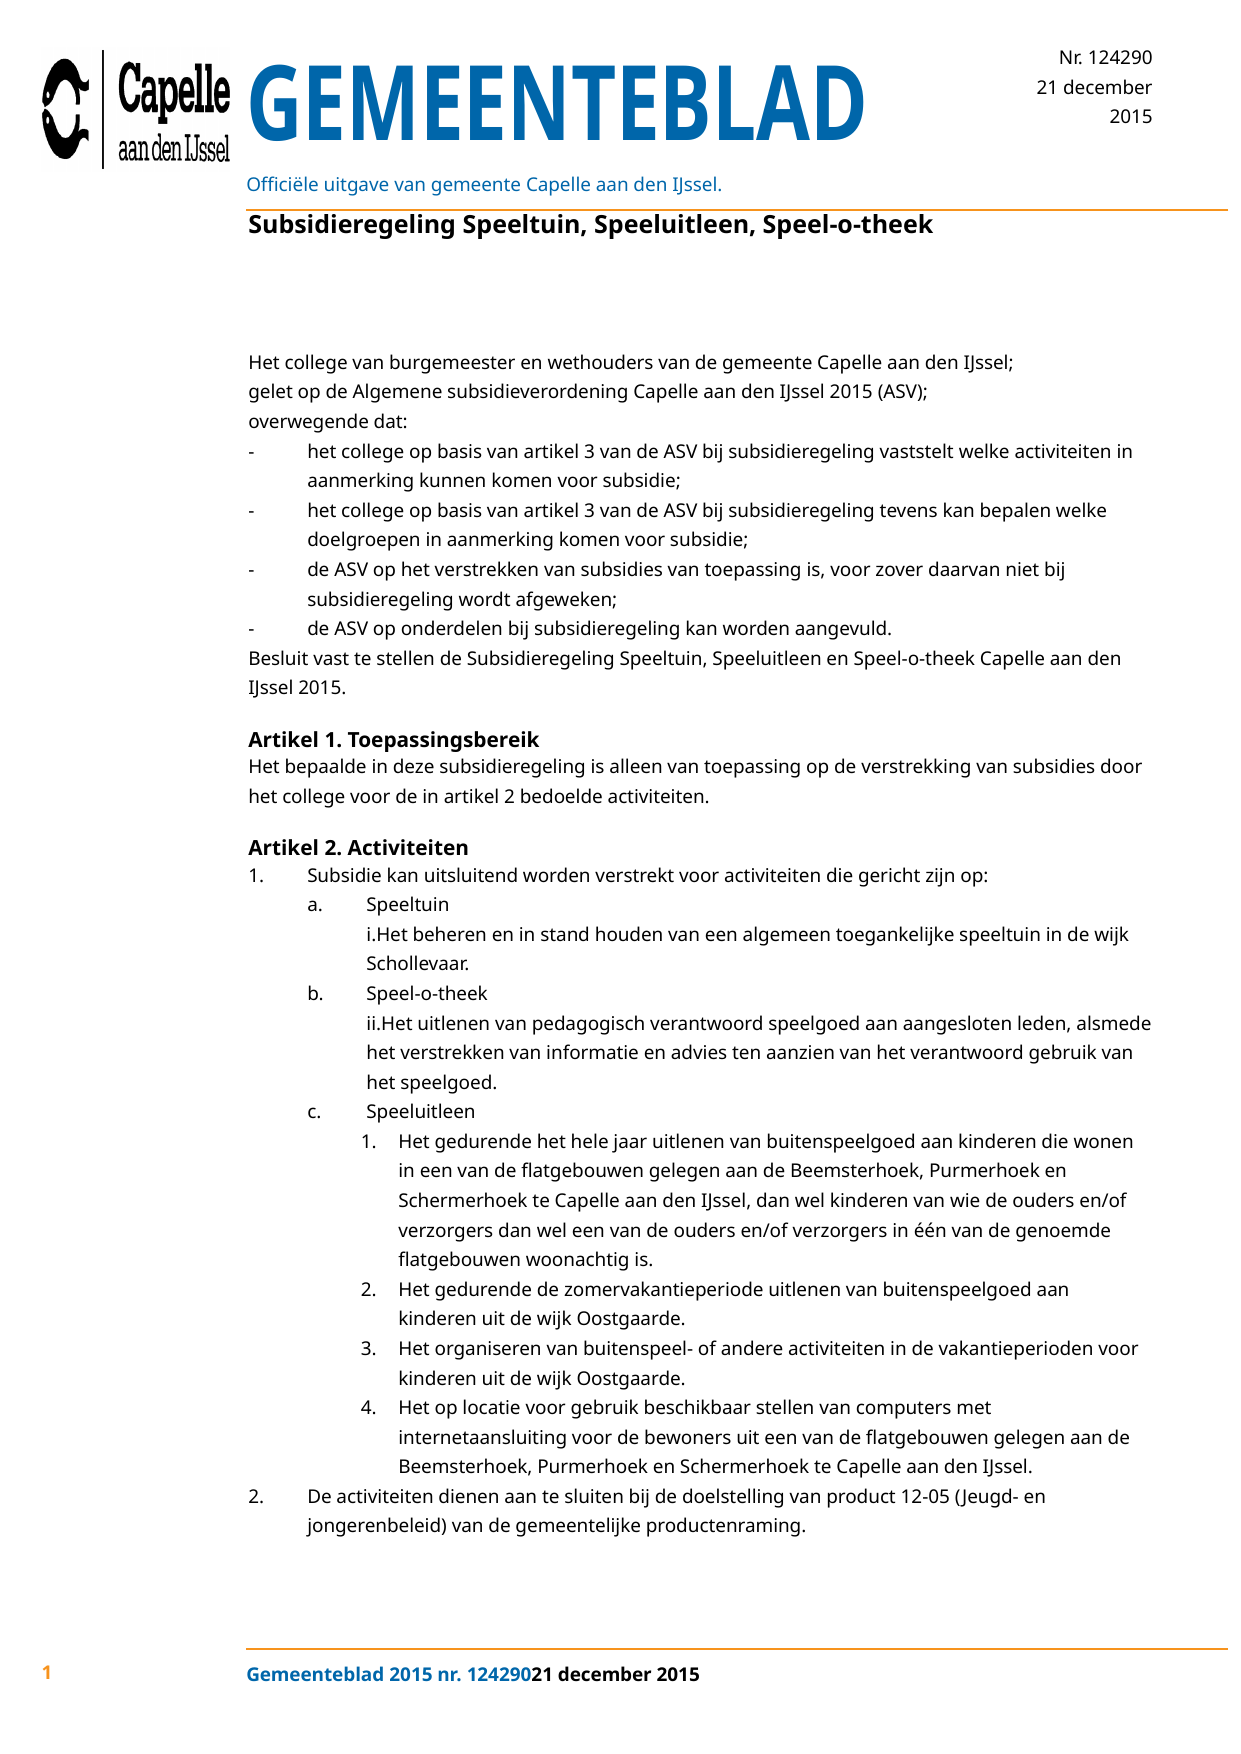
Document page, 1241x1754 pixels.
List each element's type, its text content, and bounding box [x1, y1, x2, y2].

text Het college van burgemeester en wethouders van de gemeente Capelle aan den IJssel; [248, 349, 1152, 375]
list het college op basis van artikel 3 van de ASV bij subsidieregeling tevens kan bepalen welke doelgroepen in aanmerking komen voor subsidie; [248, 497, 1152, 552]
text Het bepaalde in deze subsidieregeling is alleen van toepassing op de verstrekking van subsidies door het college voor de in artikel 2 bedoelde activiteiten. [248, 753, 1152, 809]
list i.Het beheren en in stand houden van een algemeen toegankelijke speeltuin in de wijk Schollevaar. [307, 921, 1152, 976]
list Subsidie kan uitsluitend worden verstrekt voor activiteiten die gericht zijn op: [248, 862, 1152, 888]
list de ASV op het verstrekken van subsidies van toepassing is, voor zover daarvan niet bij subsidieregeling wordt afgeweken; [248, 556, 1152, 612]
list het college op basis van artikel 3 van de ASV bij subsidieregeling vaststelt welke activiteiten in aanmerking kunnen komen voor subsidie; [248, 438, 1152, 493]
text Subsidieregeling Speeltuin, Speeluitleen, Speel-o-theek [248, 211, 1152, 241]
list de ASV op onderdelen bij subsidieregeling kan worden aangevuld. [248, 615, 1152, 641]
list ii.Het uitlenen van pedagogisch verantwoord speelgoed aan aangesloten leden, alsmede het verstrekken van informatie en advies ten aanzien van het verantwoord gebruik van het speelgoed. [307, 1010, 1152, 1095]
list Het organiseren van buitenspeel- of andere activiteiten in de vakantieperioden voor kinderen uit de wijk Oostgaarde. [361, 1335, 1152, 1391]
list Speeltuin [307, 891, 1152, 917]
list Speel-o-theek [307, 980, 1152, 1006]
list Speeluitleen [307, 1098, 1152, 1124]
picture [41, 47, 231, 172]
list Het op locatie voor gebruik beschikbaar stellen van computers met internetaansluiting voor de bewoners uit een van de flatgebouwen gelegen aan de Beemsterhoek, Purmerhoek en Schermerhoek te Capelle aan den IJssel. [361, 1394, 1152, 1479]
list Het gedurende het hele jaar uitlenen van buitenspeelgoed aan kinderen die wonen in een van de flatgebouwen gelegen aan de Beemsterhoek, Purmerhoek en Schermerhoek te Capelle aan den IJssel, dan wel kinderen van wie de ouders en/of verzorgers dan wel een van de ouders en/of verzorgers in één van de genoemde flatgebouwen woonachtig is. [361, 1128, 1152, 1272]
text gelet op de Algemene subsidieverordening Capelle aan den IJssel 2015 (ASV); [248, 379, 1152, 404]
text Artikel 1. Toepassingsbereik [248, 725, 1152, 753]
text overwegende dat: [248, 408, 1152, 434]
list Het gedurende de zomervakantieperiode uitlenen van buitenspeelgoed aan kinderen uit de wijk Oostgaarde. [361, 1276, 1152, 1331]
list De activiteiten dienen aan te sluiten bij de doelstelling van product 12-05 (Jeugd- en jongerenbeleid) van de gemeentelijke productenraming. [248, 1483, 1152, 1538]
text Artikel 2. Activiteiten [248, 833, 1152, 862]
text Besluit vast te stellen de Subsidieregeling Speeltuin, Speeluitleen en Speel-o-theek Capelle aan den IJssel 2015. [248, 645, 1152, 700]
